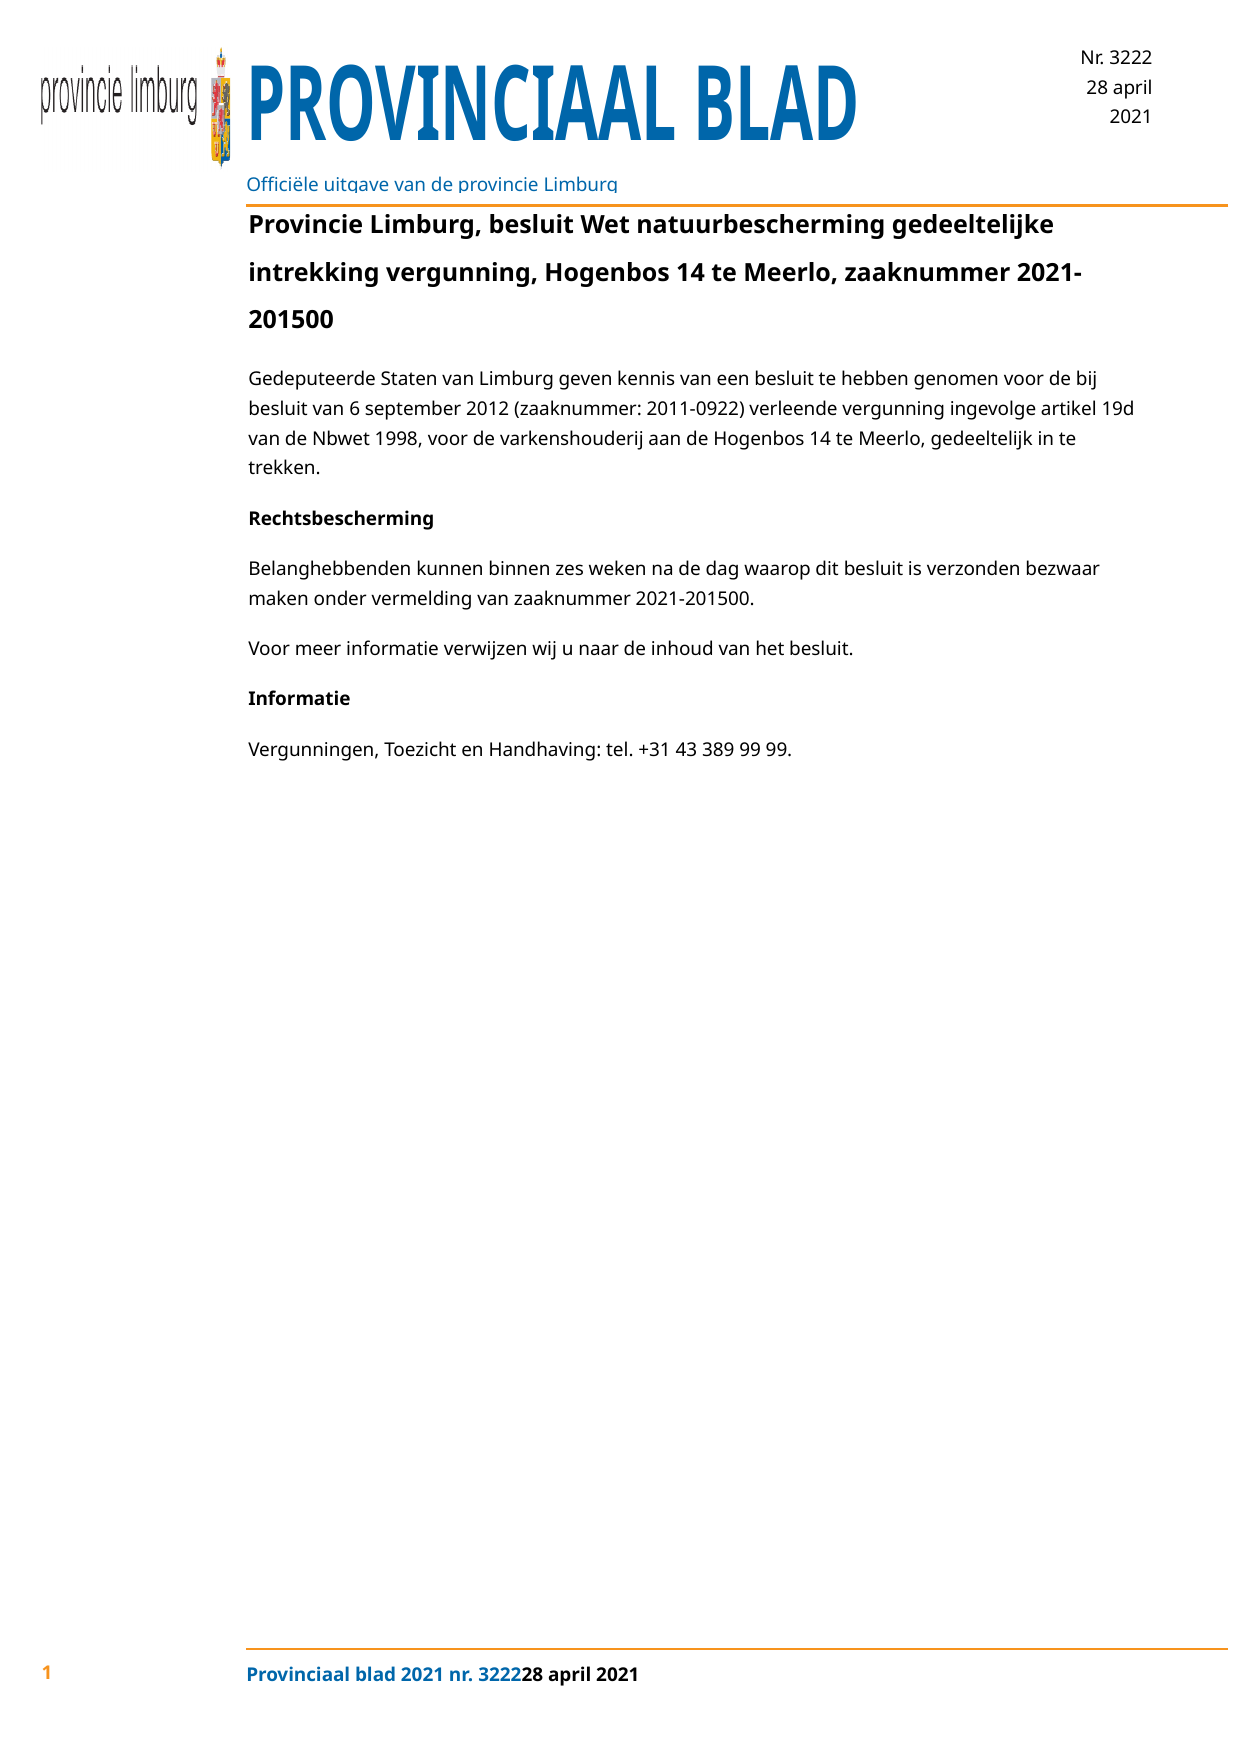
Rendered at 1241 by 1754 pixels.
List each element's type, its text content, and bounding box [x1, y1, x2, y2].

text Rechtsbescherming [248, 505, 1152, 530]
text Provincie Limburg, besluit Wet natuurbescherming gedeeltelijke intrekking vergunning, Hogenbos 14 te Meerlo, zaaknummer 2021-201500 [248, 207, 1152, 336]
text Vergunningen, Toezicht en Handhaving: tel. +31 43 389 99 99. [248, 736, 1152, 762]
text Voor meer informatie verwijzen wij u naar de inhoud van het besluit. [248, 635, 1152, 661]
text Gedeputeerde Staten van Limburg geven kennis van een besluit te hebben genomen voor de bij besluit van 6 september 2012 (zaaknummer: 2011-0922) verleende vergunning ingevolge artikel 19d van de Nbwet 1998, voor de varkenshouderij aan de Hogenbos 14 te Meerlo, gedeeltelijk in te trekken. [248, 366, 1152, 480]
picture [41, 47, 231, 172]
text Belanghebbenden kunnen binnen zes weken na de dag waarop dit besluit is verzonden bezwaar maken onder vermelding van zaaknummer 2021-201500. [248, 555, 1152, 610]
text Informatie [248, 686, 1152, 711]
